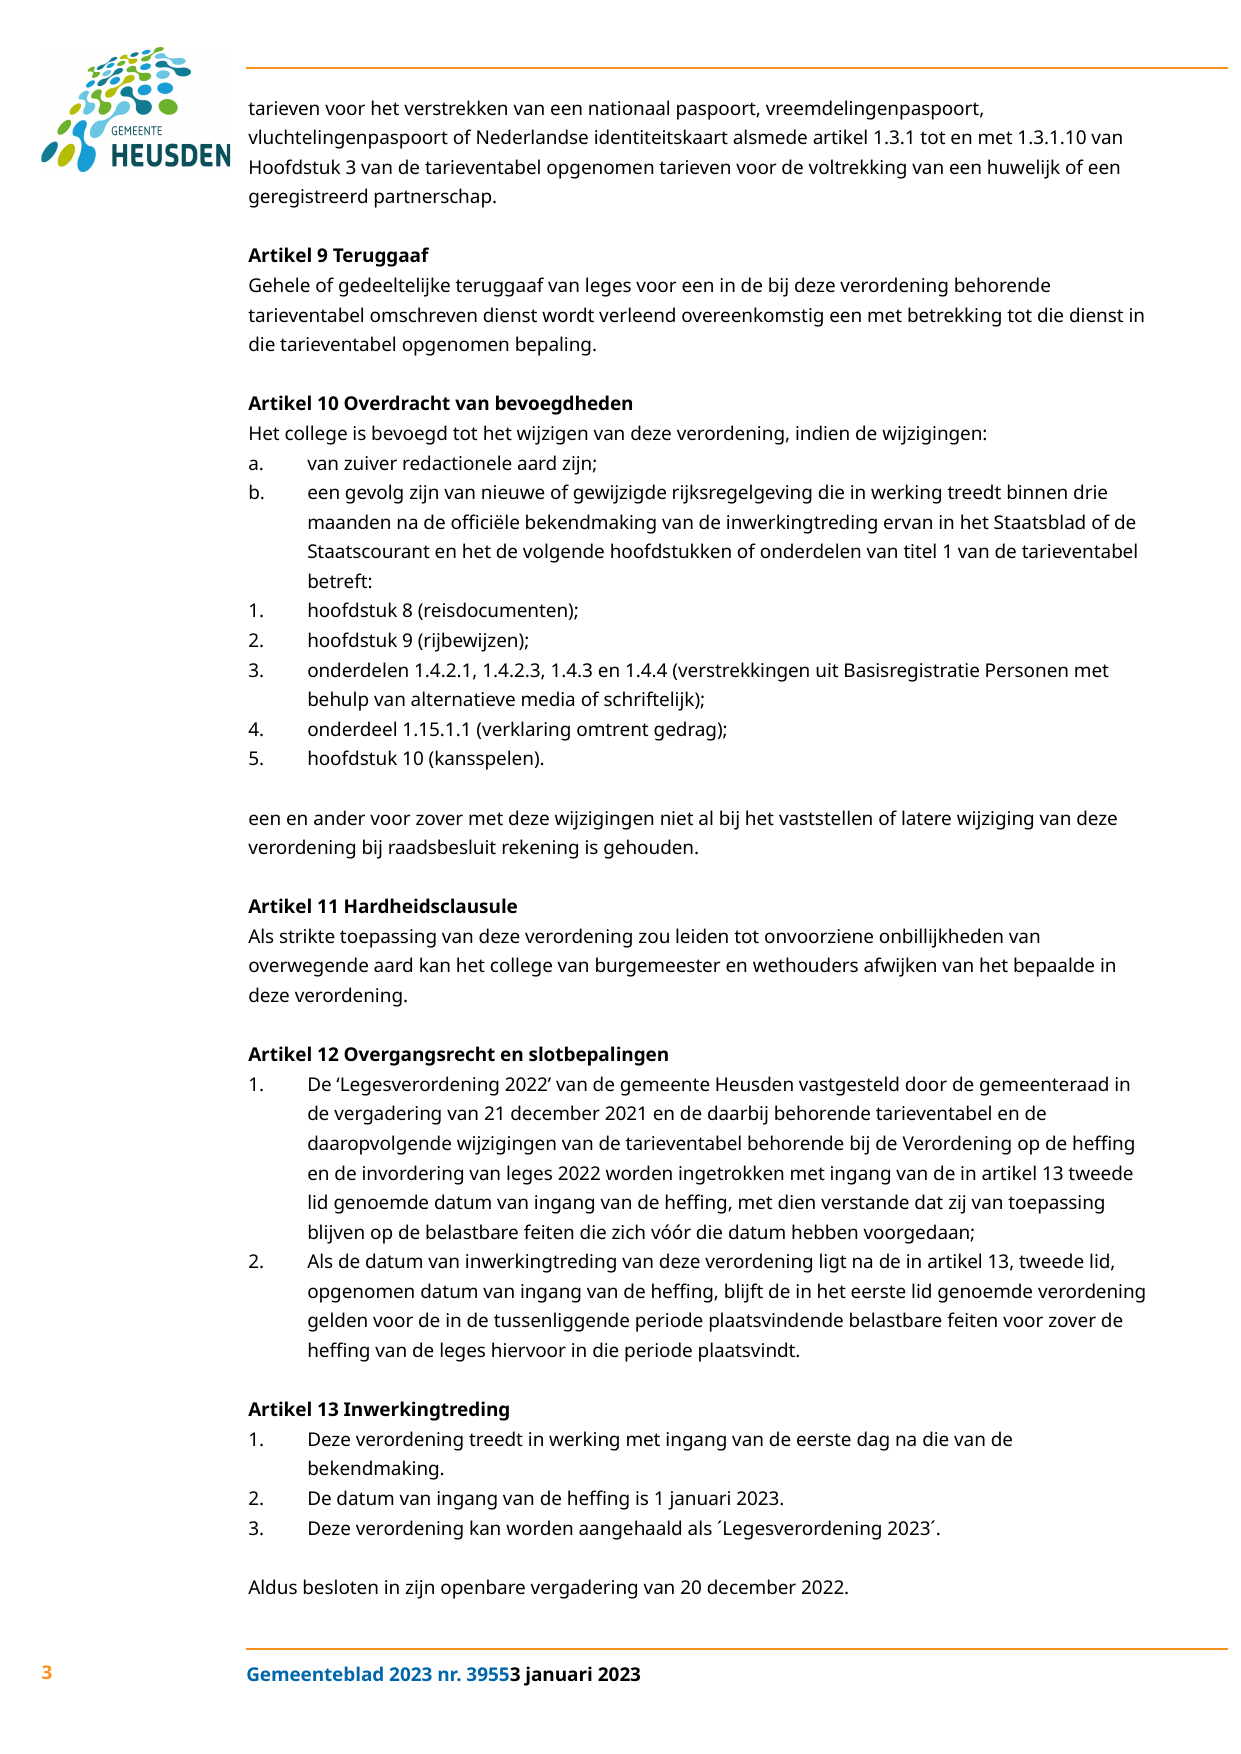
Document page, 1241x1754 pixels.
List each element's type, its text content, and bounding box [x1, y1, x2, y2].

list Deze verordening treedt in werking met ingang van de eerste dag na die van de bekendmaking. [248, 1426, 1152, 1481]
text Artikel 9 Teruggaaf [248, 243, 1152, 268]
list onderdeel 1.15.1.1 (verklaring omtrent gedrag); [248, 716, 1152, 742]
text Artikel 13 Inwerkingtreding [248, 1396, 1152, 1422]
list De datum van ingang van de heffing is 1 januari 2023. [248, 1485, 1152, 1511]
text Artikel 11 Hardheidsclausule [248, 893, 1152, 919]
list van zuiver redactionele aard zijn; [248, 450, 1152, 476]
text Aldus besloten in zijn openbare vergadering van 20 december 2022. [248, 1574, 1152, 1600]
text Gehele of gedeeltelijke teruggaaf van leges voor een in de bij deze verordening behorende tarieventabel omschreven dienst wordt verleend overeenkomstig een met betrekking tot die dienst in die tarieventabel opgenomen bepaling. [248, 272, 1152, 357]
list Deze verordening kan worden aangehaald als ´Legesverordening 2023´. [248, 1515, 1152, 1541]
text tarieven voor het verstrekken van een nationaal paspoort, vreemdelingenpaspoort, vluchtelingenpaspoort of Nederlandse identiteitskaart alsmede artikel 1.3.1 tot en met 1.3.1.10 van Hoofdstuk 3 van de tarieventabel opgenomen tarieven voor de voltrekking van een huwelijk of een geregistreerd partnerschap. [248, 95, 1152, 209]
text Het college is bevoegd tot het wijzigen van deze verordening, indien de wijzigingen: [248, 420, 1152, 446]
text Als strikte toepassing van deze verordening zou leiden tot onvoorziene onbillijkheden van overwegende aard kan het college van burgemeester en wethouders afwijken van het bepaalde in deze verordening. [248, 923, 1152, 1008]
list De ‘Legesverordening 2022’ van de gemeente Heusden vastgesteld door de gemeenteraad in de vergadering van 21 december 2021 en de daarbij behorende tarieventabel en de daaropvolgende wijzigingen van de tarieventabel behorende bij de Verordening op de heffing en de invordering van leges 2022 worden ingetrokken met ingang van de in artikel 13 tweede lid genoemde datum van ingang van de heffing, met dien verstande dat zij van toepassing blijven op de belastbare feiten die zich vóór die datum hebben voorgedaan; [248, 1071, 1152, 1245]
list onderdelen 1.4.2.1, 1.4.2.3, 1.4.3 en 1.4.4 (verstrekkingen uit Basisregistratie Personen met behulp van alternatieve media of schriftelijk); [248, 657, 1152, 712]
list hoofdstuk 8 (reisdocumenten); [248, 598, 1152, 623]
list hoofdstuk 9 (rijbewijzen); [248, 627, 1152, 653]
text een en ander voor zover met deze wijzigingen niet al bij het vaststellen of latere wijziging van deze verordening bij raadsbesluit rekening is gehouden. [248, 805, 1152, 860]
text Artikel 12 Overgangsrecht en slotbepalingen [248, 1041, 1152, 1067]
list hoofdstuk 10 (kansspelen). [248, 746, 1152, 771]
picture [41, 47, 231, 172]
text Artikel 10 Overdracht van bevoegdheden [248, 391, 1152, 416]
list Als de datum van inwerkingtreding van deze verordening ligt na de in artikel 13, tweede lid, opgenomen datum van ingang van de heffing, blijft de in het eerste lid genoemde verordening gelden voor de in de tussenliggende periode plaatsvindende belastbare feiten voor zover de heffing van de leges hiervoor in die periode plaatsvindt. [248, 1248, 1152, 1363]
list een gevolg zijn van nieuwe of gewijzigde rijksregelgeving die in werking treedt binnen drie maanden na de officiële bekendmaking van de inwerkingtreding ervan in het Staatsblad of de Staatscourant en het de volgende hoofdstukken of onderdelen van titel 1 van de tarieventabel betreft: [248, 479, 1152, 594]
